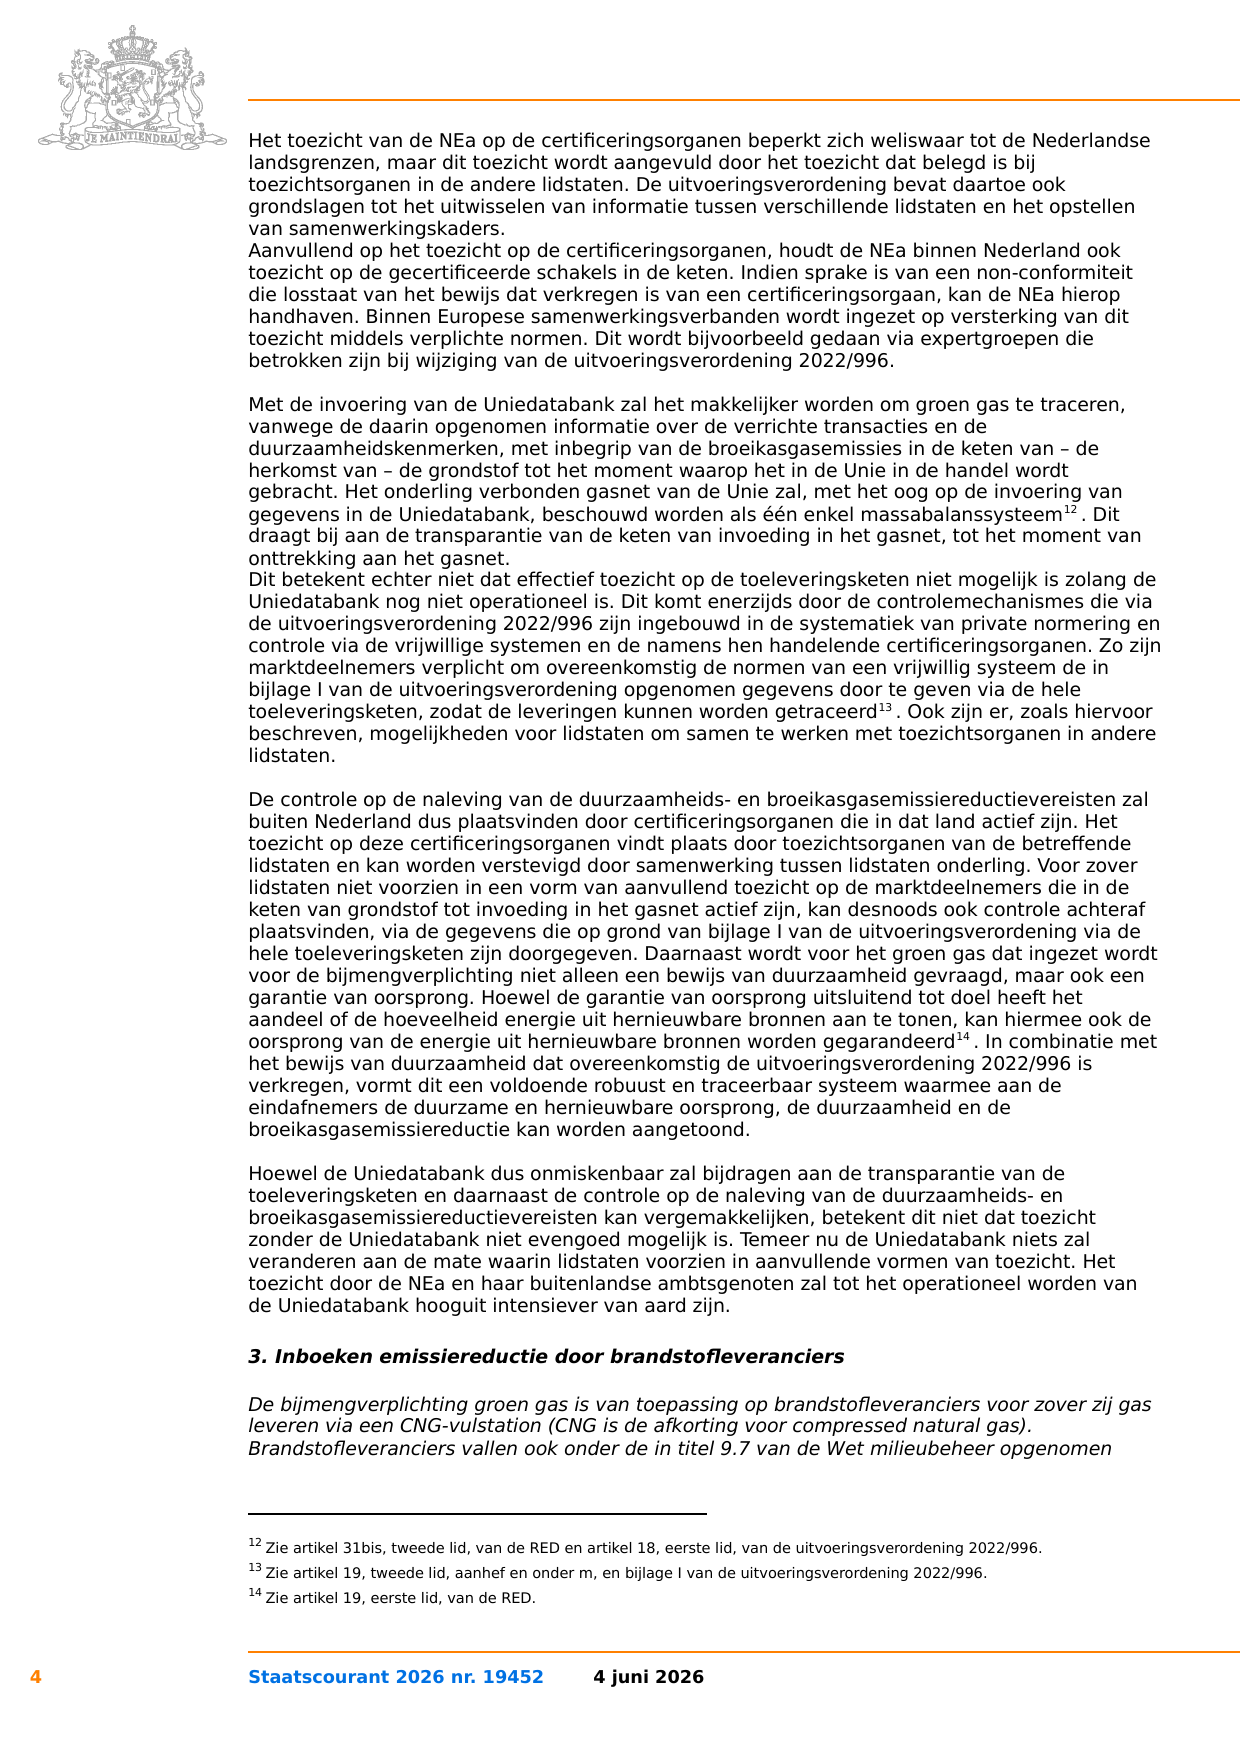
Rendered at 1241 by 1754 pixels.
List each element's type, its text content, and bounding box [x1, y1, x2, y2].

text De bijmengverplichting groen gas is van toepassing op brandstofleveranciers voor zover zij gas leveren via een CNG-vulstation (CNG is de afkorting voor compressed natural gas). Brandstofleveranciers vallen ook onder de in titel 9.7 van de Wet milieubeheer opgenomen [248, 1393, 1163, 1459]
text Zie artikel 31bis, tweede lid, van de RED en artikel 18, eerste lid, van de uitvoeringsverordening 2022/996. [248, 1536, 1163, 1558]
text Het toezicht van de NEa op de certificeringsorganen beperkt zich weliswaar tot de Nederlandse landsgrenzen, maar dit toezicht wordt aangevuld door het toezicht dat belegd is bij toezichtsorganen in de andere lidstaten. De uitvoeringsverordening bevat daartoe ook grondslagen tot het uitwisselen van informatie tussen verschillende lidstaten en het opstellen van samenwerkingskaders. [248, 130, 1163, 240]
subtitle 3. Inboeken emissiereductie door brandstofleveranciers [248, 1346, 1163, 1368]
text Met de invoering van de Uniedatabank zal het makkelijker worden om groen gas te traceren, vanwege de daarin opgenomen informatie over de verrichte transacties en de duurzaamheidskenmerken, met inbegrip van de broeikasgasemissies in de keten van – de herkomst van – de grondstof tot het moment waarop het in de Unie in de handel wordt gebracht. Het onderling verbonden gasnet van de Unie zal, met het oog op de invoering van gegevens in de Uniedatabank, beschouwd worden als één enkel massabalanssysteem. Dit draagt bij aan de transparantie van de keten van invoeding in het gasnet, tot het moment van onttrekking aan het gasnet. [248, 393, 1163, 569]
picture [38, 25, 227, 150]
text Hoewel de Uniedatabank dus onmiskenbaar zal bijdragen aan de transparantie van de toeleveringsketen en daarnaast de controle op de naleving van de duurzaamheids- en broeikasgasemissiereductievereisten kan vergemakkelijken, betekent dit niet dat toezicht zonder de Uniedatabank niet evengoed mogelijk is. Temeer nu de Uniedatabank niets zal veranderen aan de mate waarin lidstaten voorzien in aanvullende vormen van toezicht. Het toezicht door de NEa en haar buitenlandse ambtsgenoten zal tot het operationeel worden van de Uniedatabank hooguit intensiever van aard zijn. [248, 1163, 1163, 1316]
text De controle op de naleving van de duurzaamheids- en broeikasgasemissiereductievereisten zal buiten Nederland dus plaatsvinden door certificeringsorganen die in dat land actief zijn. Het toezicht op deze certificeringsorganen vindt plaats door toezichtsorganen van de betreffende lidstaten en kan worden verstevigd door samenwerking tussen lidstaten onderling. Voor zover lidstaten niet voorzien in een vorm van aanvullend toezicht op de marktdeelnemers die in de keten van grondstof tot invoeding in het gasnet actief zijn, kan desnoods ook controle achteraf plaatsvinden, via de gegevens die op grond van bijlage I van de uitvoeringsverordening via de hele toeleveringsketen zijn doorgegeven. Daarnaast wordt voor het groen gas dat ingezet wordt voor de bijmengverplichting niet alleen een bewijs van duurzaamheid gevraagd, maar ook een garantie van oorsprong. Hoewel de garantie van oorsprong uitsluitend tot doel heeft het aandeel of de hoeveelheid energie uit hernieuwbare bronnen aan te tonen, kan hiermee ook de oorsprong van de energie uit hernieuwbare bronnen worden gegarandeerd. In combinatie met het bewijs van duurzaamheid dat overeenkomstig de uitvoeringsverordening 2022/996 is verkregen, vormt dit een voldoende robuust en traceerbaar systeem waarmee aan de eindafnemers de duurzame en hernieuwbare oorsprong, de duurzaamheid en de broeikasgasemissiereductie kan worden aangetoond. [248, 789, 1163, 1141]
text Zie artikel 19, eerste lid, van de RED. [248, 1586, 1163, 1608]
text Aanvullend op het toezicht op de certificeringsorganen, houdt de NEa binnen Nederland ook toezicht op de gecertificeerde schakels in de keten. Indien sprake is van een non-conformiteit die losstaat van het bewijs dat verkregen is van een certificeringsorgaan, kan de NEa hierop handhaven. Binnen Europese samenwerkingsverbanden wordt ingezet op versterking van dit toezicht middels verplichte normen. Dit wordt bijvoorbeeld gedaan via expertgroepen die betrokken zijn bij wijziging van de uitvoeringsverordening 2022/996. [248, 240, 1163, 372]
text Dit betekent echter niet dat effectief toezicht op de toeleveringsketen niet mogelijk is zolang de Uniedatabank nog niet operationeel is. Dit komt enerzijds door de controlemechanismes die via de uitvoeringsverordening 2022/996 zijn ingebouwd in de systematiek van private normering en controle via de vrijwillige systemen en de namens hen handelende certificeringsorganen. Zo zijn marktdeelnemers verplicht om overeenkomstig de normen van een vrijwillig systeem de in bijlage I van de uitvoeringsverordening opgenomen gegevens door te geven via de hele toeleveringsketen, zodat de leveringen kunnen worden getraceerd. Ook zijn er, zoals hiervoor beschreven, mogelijkheden voor lidstaten om samen te werken met toezichtsorganen in andere lidstaten. [248, 569, 1163, 767]
text Zie artikel 19, tweede lid, aanhef en onder m, en bijlage I van de uitvoeringsverordening 2022/996. [248, 1561, 1163, 1583]
